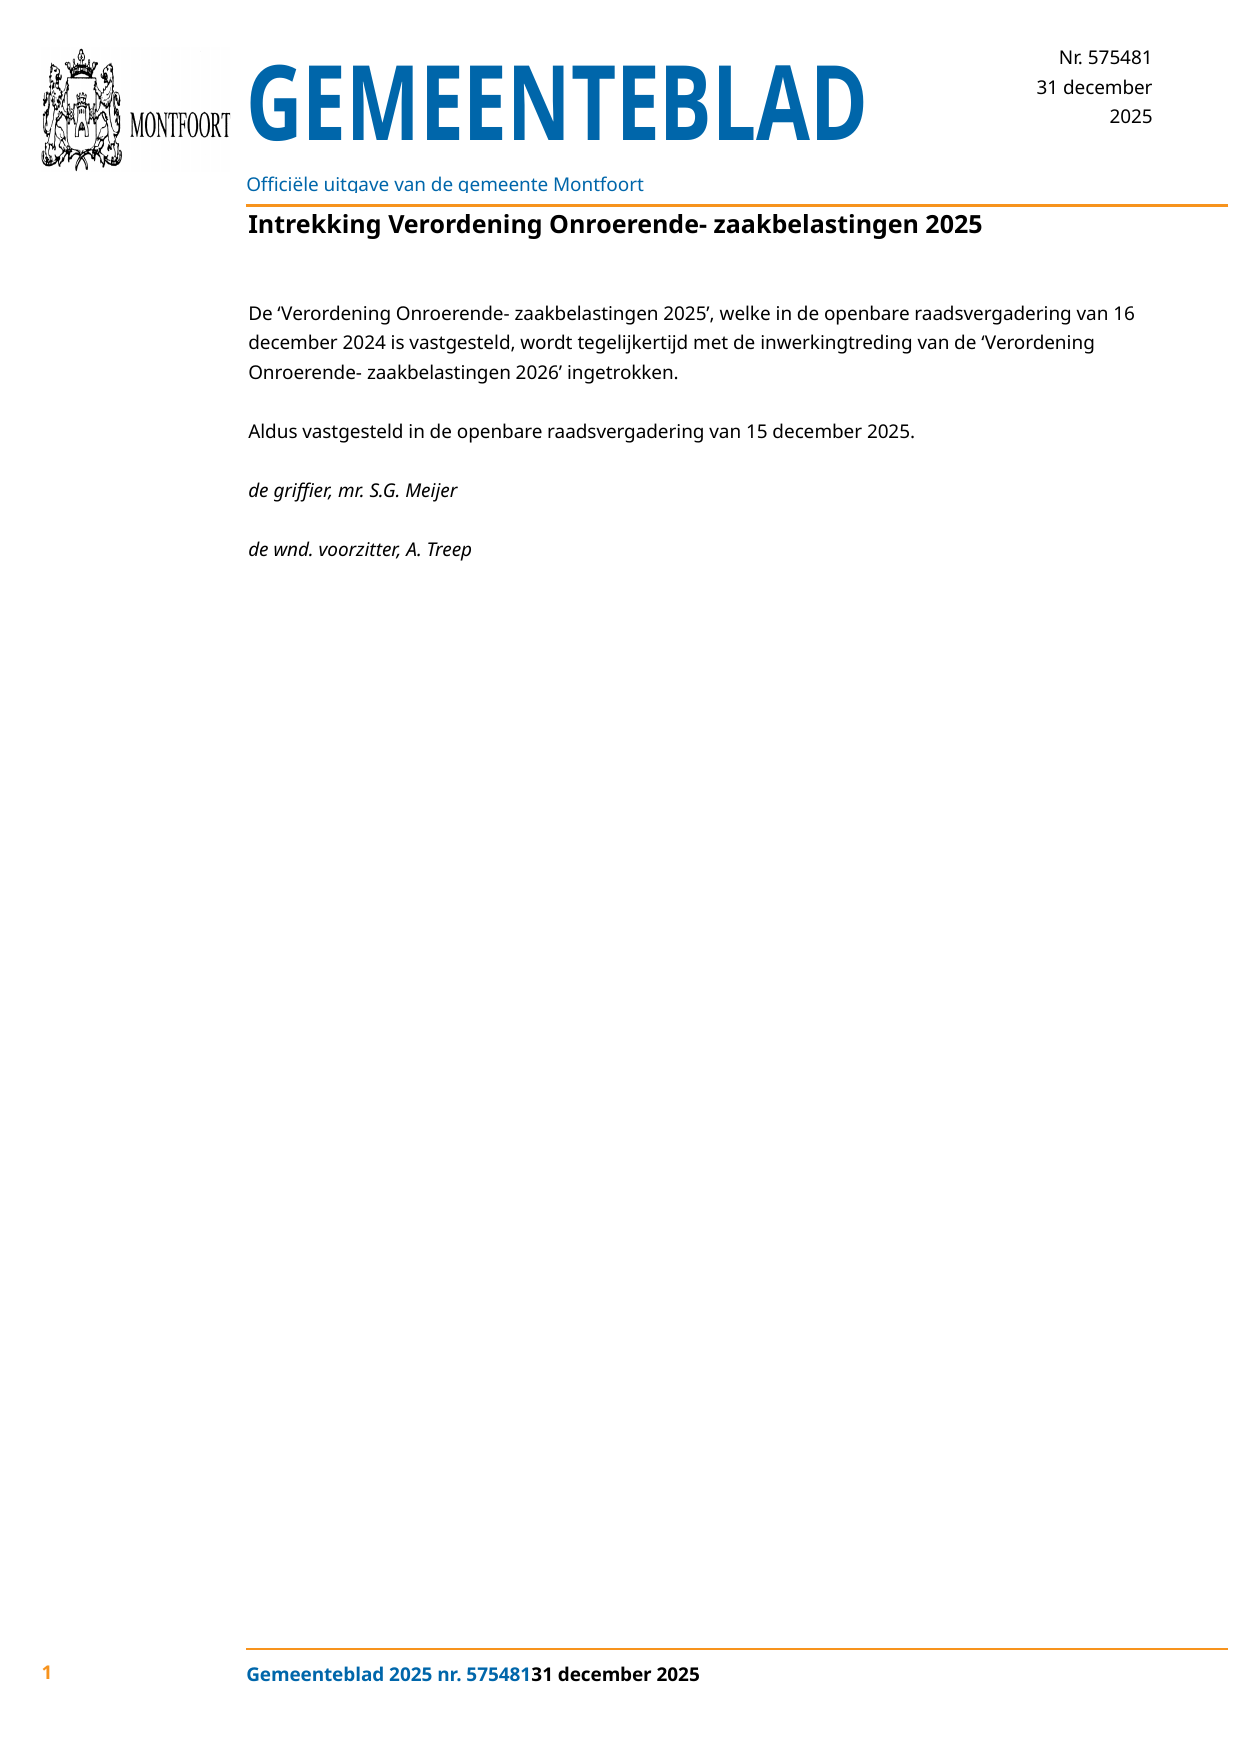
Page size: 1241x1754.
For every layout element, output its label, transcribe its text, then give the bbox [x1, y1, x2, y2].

text De ‘Verordening Onroerende- zaakbelastingen 2025’, welke in de openbare raadsvergadering van 16 december 2024 is vastgesteld, wordt tegelijkertijd met de inwerkingtreding van de ‘Verordening Onroerende- zaakbelastingen 2026’ ingetrokken. [248, 300, 1152, 385]
text Aldus vastgesteld in de openbare raadsvergadering van 15 december 2025. [248, 418, 1152, 444]
text de griffier, mr. S.G. Meijer [248, 477, 1152, 503]
text Intrekking Verordening Onroerende- zaakbelastingen 2025 [248, 207, 1152, 241]
text de wnd. voorzitter, A. Treep [248, 537, 1152, 562]
picture [41, 47, 231, 172]
